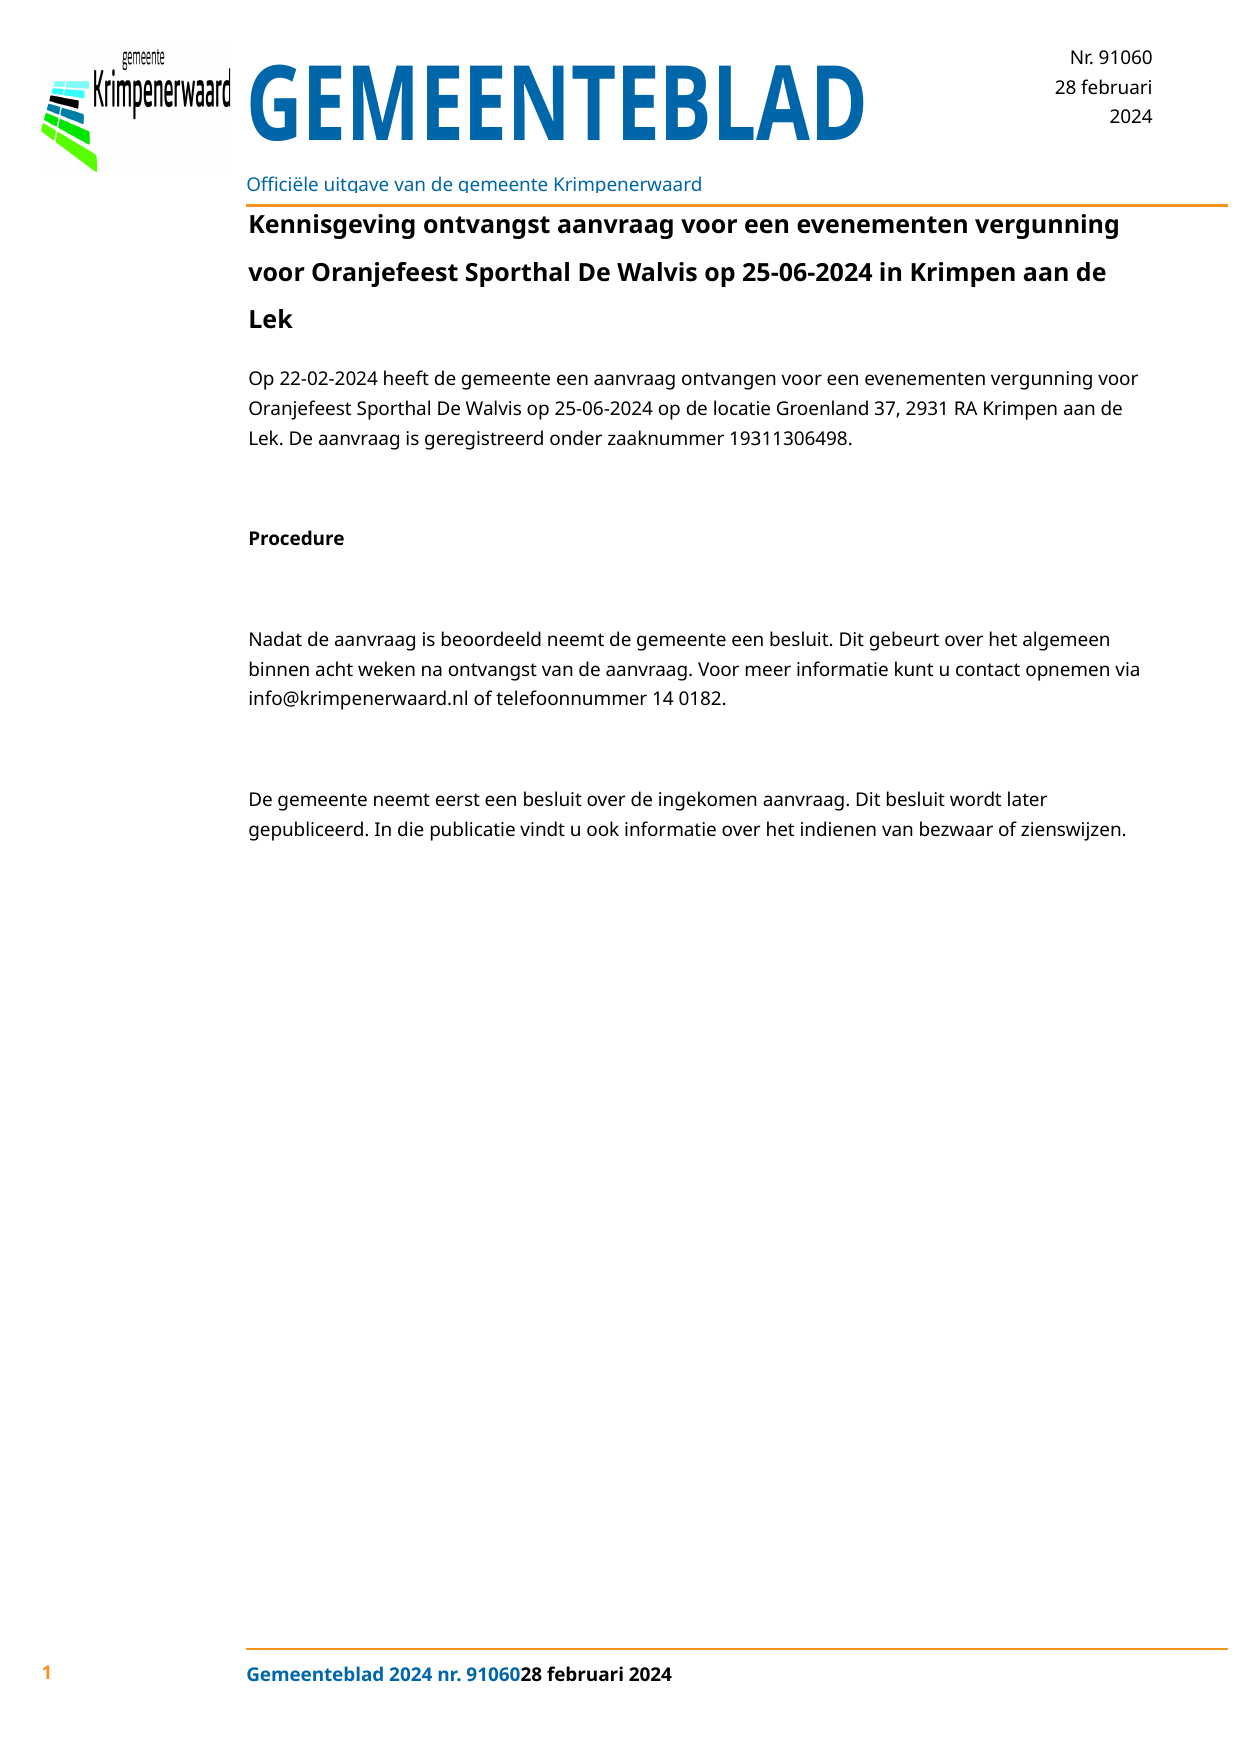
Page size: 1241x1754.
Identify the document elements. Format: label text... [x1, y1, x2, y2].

text Op 22-02-2024 heeft de gemeente een aanvraag ontvangen voor een evenementen vergunning voor Oranjefeest Sporthal De Walvis op 25-06-2024 op de locatie Groenland 37, 2931 RA Krimpen aan de Lek. De aanvraag is geregistreerd onder zaaknummer 19311306498. [248, 366, 1152, 450]
text Procedure [248, 526, 1152, 551]
text Nadat de aanvraag is beoordeeld neemt de gemeente een besluit. Dit gebeurt over het algemeen binnen acht weken na ontvangst van de aanvraag. Voor meer informatie kunt u contact opnemen via info@krimpenerwaard.nl of telefoonnummer 14 0182. [248, 626, 1152, 711]
text De gemeente neemt eerst een besluit over de ingekomen aanvraag. Dit besluit wordt later gepubliceerd. In die publicatie vindt u ook informatie over het indienen van bezwaar of zienswijzen. [248, 786, 1152, 842]
text Kennisgeving ontvangst aanvraag voor een evenementen vergunning voor Oranjefeest Sporthal De Walvis op 25-06-2024 in Krimpen aan de Lek [248, 207, 1152, 336]
picture [41, 47, 231, 172]
